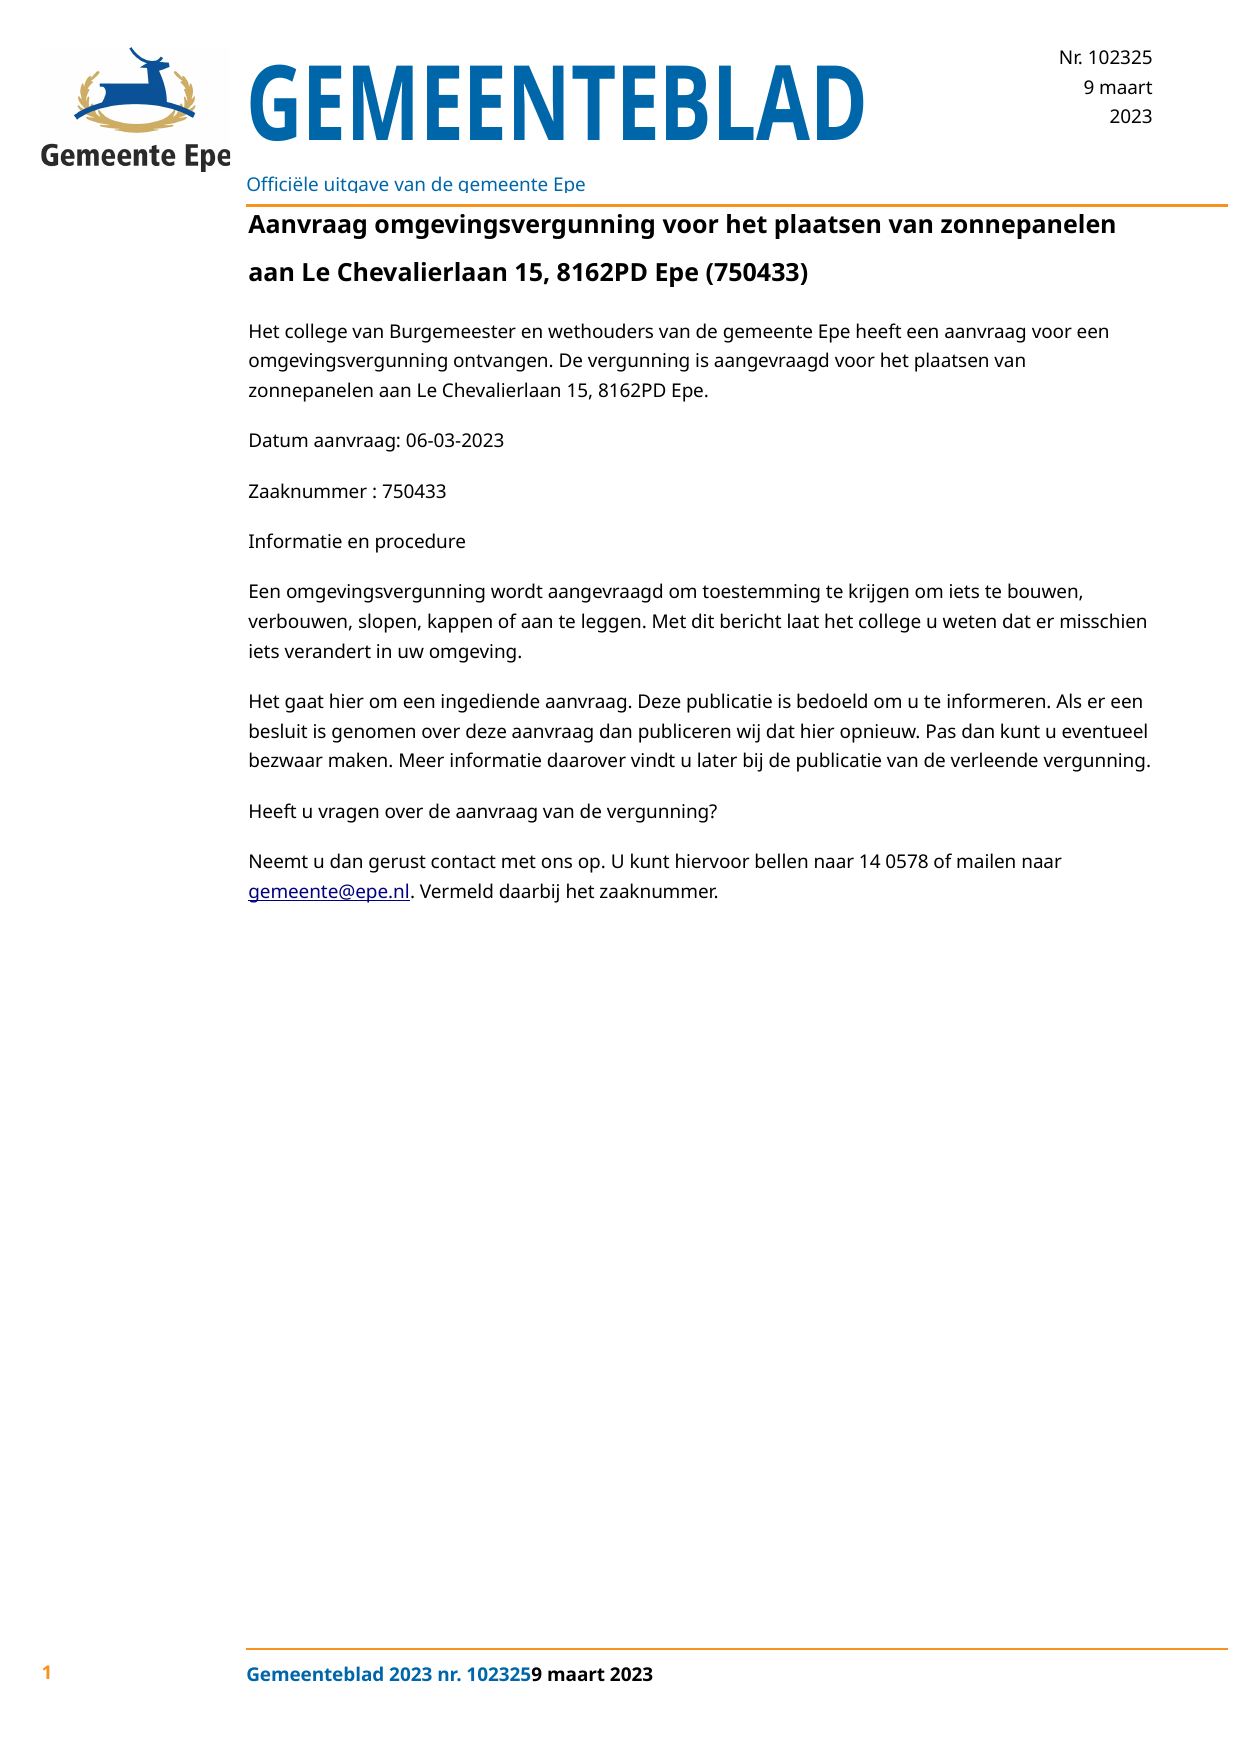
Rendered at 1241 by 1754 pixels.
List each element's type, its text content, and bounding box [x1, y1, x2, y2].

text Het gaat hier om een ingediende aanvraag. Deze publicatie is bedoeld om u te informeren. Als er een besluit is genomen over deze aanvraag dan publiceren wij dat hier opnieuw. Pas dan kunt u eventueel bezwaar maken. Meer informatie daarover vindt u later bij de publicatie van de verleende vergunning. [248, 688, 1152, 773]
text Heeft u vragen over de aanvraag van de vergunning? [248, 798, 1152, 824]
text Neemt u dan gerust contact met ons op. U kunt hiervoor bellen naar 14 0578 of mailen naar gemeente@epe.nl. Vermeld daarbij het zaaknummer. [248, 848, 1152, 904]
text Aanvraag omgevingsvergunning voor het plaatsen van zonnepanelen aan Le Chevalierlaan 15, 8162PD Epe (750433) [248, 207, 1152, 288]
picture [41, 47, 231, 172]
text Een omgevingsvergunning wordt aangevraagd om toestemming te krijgen om iets te bouwen, verbouwen, slopen, kappen of aan te leggen. Met dit bericht laat het college u weten dat er misschien iets verandert in uw omgeving. [248, 579, 1152, 664]
text Informatie en procedure [248, 528, 1152, 554]
text Datum aanvraag: 06-03-2023 [248, 427, 1152, 453]
text Het college van Burgemeester en wethouders van de gemeente Epe heeft een aanvraag voor een omgevingsvergunning ontvangen. De vergunning is aangevraagd voor het plaatsen van zonnepanelen aan Le Chevalierlaan 15, 8162PD Epe. [248, 318, 1152, 403]
text Zaaknummer : 750433 [248, 478, 1152, 504]
